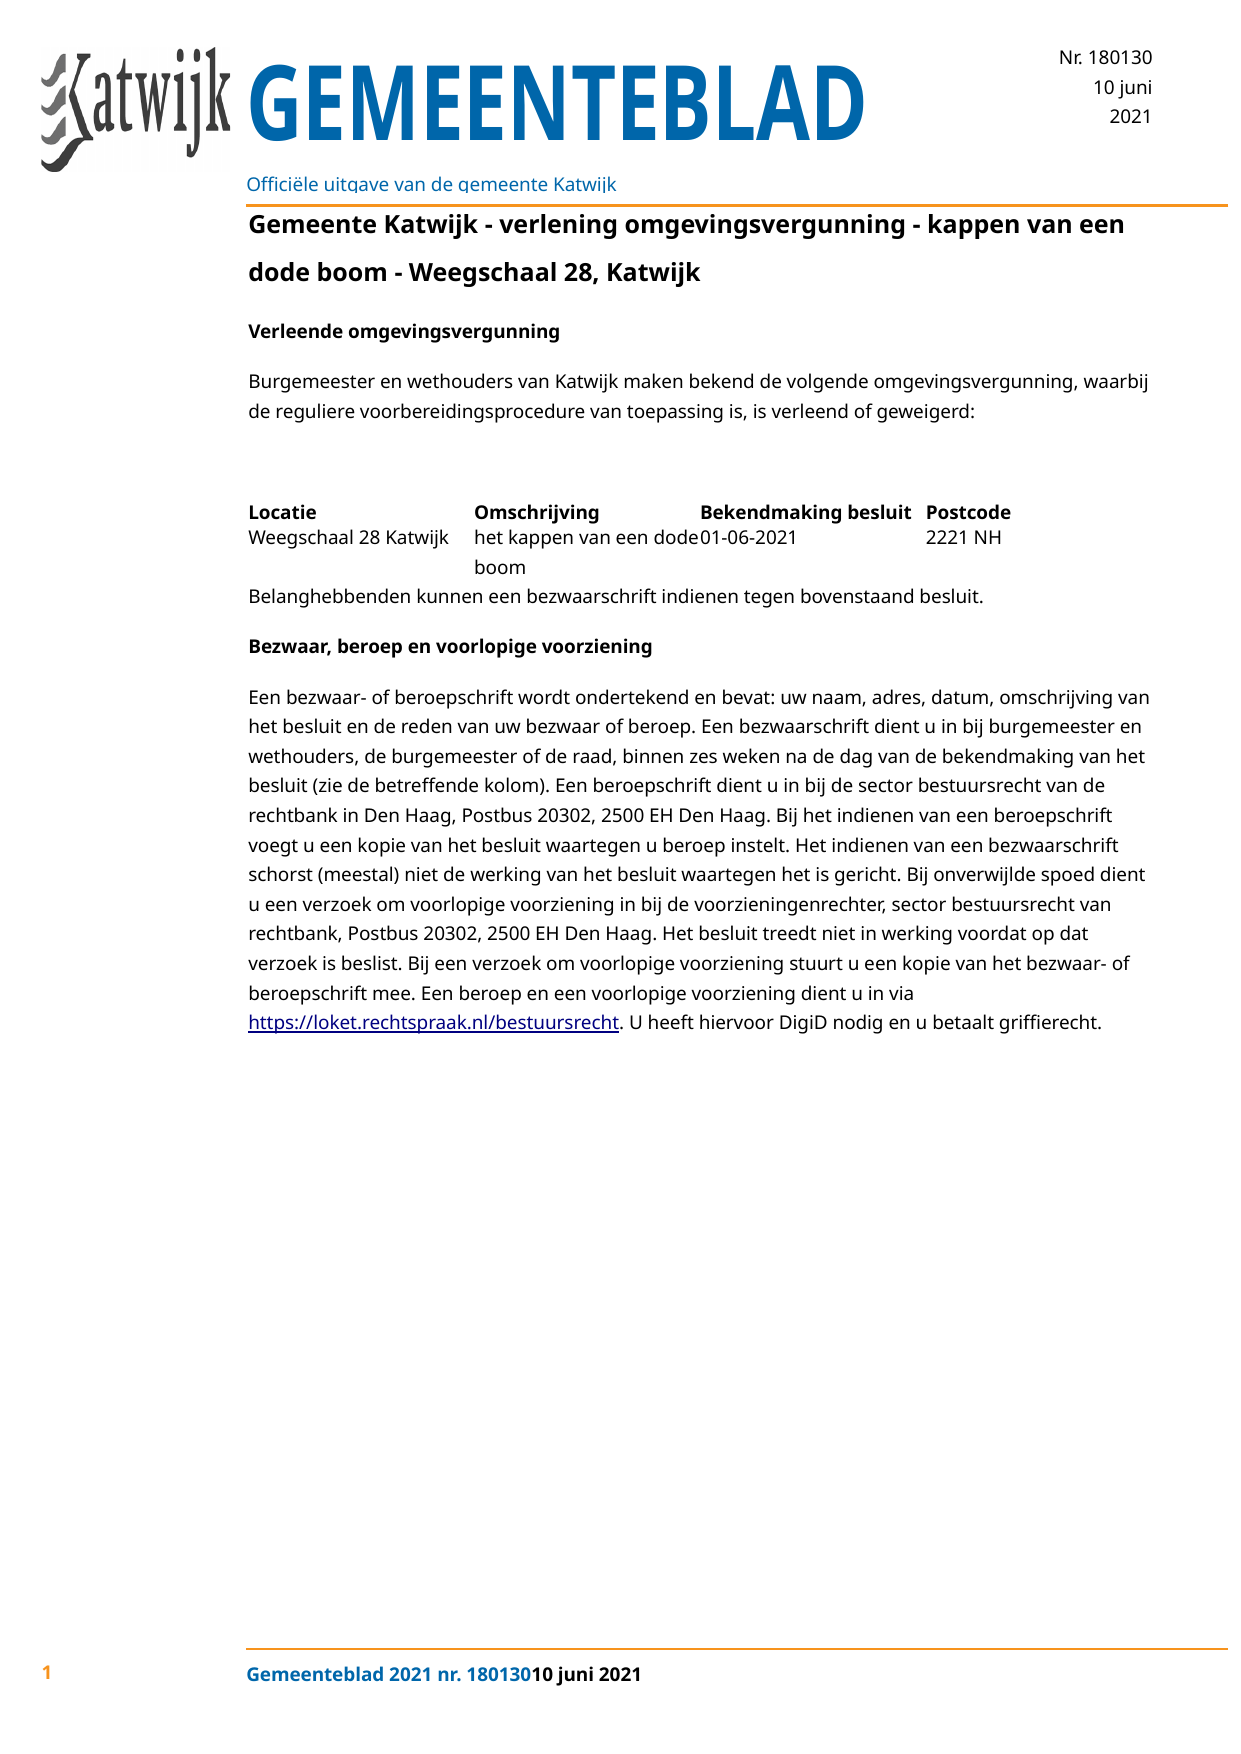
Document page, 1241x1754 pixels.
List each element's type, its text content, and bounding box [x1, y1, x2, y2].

table_cell 01-06-2021 [700, 525, 926, 580]
table_header Locatie [248, 499, 474, 524]
table_cell 2221 NH [926, 525, 1152, 580]
text Burgemeester en wethouders van Katwijk maken bekend de volgende omgevingsvergunning, waarbij de reguliere voorbereidingsprocedure van toepassing is, is verleend of geweigerd: [248, 368, 1152, 424]
text Een bezwaar- of beroepschrift wordt ondertekend en bevat: uw naam, adres, datum, omschrijving van het besluit en de reden van uw bezwaar of beroep. Een bezwaarschrift dient u in bij burgemeester en wethouders, de burgemeester of de raad, binnen zes weken na de dag van de bekendmaking van het besluit (zie de betreffende kolom). Een beroepschrift dient u in bij de sector bestuursrecht van de rechtbank in Den Haag, Postbus 20302, 2500 EH Den Haag. Bij het indienen van een beroepschrift voegt u een kopie van het besluit waartegen u beroep instelt. Het indienen van een bezwaarschrift schorst (meestal) niet de werking van het besluit waartegen het is gericht. Bij onverwijlde spoed dient u een verzoek om voorlopige voorziening in bij de voorzieningenrechter, sector bestuursrecht van rechtbank, Postbus 20302, 2500 EH Den Haag. Het besluit treedt niet in werking voordat op dat verzoek is beslist. Bij een verzoek om voorlopige voorziening stuurt u een kopie van het bezwaar- of beroepschrift mee. Een beroep en een voorlopige voorziening dient u in via https://loket.rechtspraak.nl/bestuursrecht. U heeft hiervoor DigiD nodig en u betaalt griffierecht. [248, 684, 1152, 1035]
text Belanghebbenden kunnen een bezwaarschrift indienen tegen bovenstaand besluit. [248, 583, 1152, 609]
text Verleende omgevingsvergunning [248, 318, 1152, 344]
table_header Postcode [926, 499, 1152, 524]
table_header Omschrijving [474, 499, 700, 524]
text Gemeente Katwijk - verlening omgevingsvergunning - kappen van een dode boom - Weegschaal 28, Katwijk [248, 207, 1152, 288]
text Bezwaar, beroep en voorlopige voorziening [248, 633, 1152, 659]
table_cell het kappen van een dode boom [474, 525, 700, 580]
table_cell Weegschaal 28 Katwijk [248, 525, 474, 580]
table_header Bekendmaking besluit [700, 499, 926, 524]
picture [41, 47, 231, 172]
